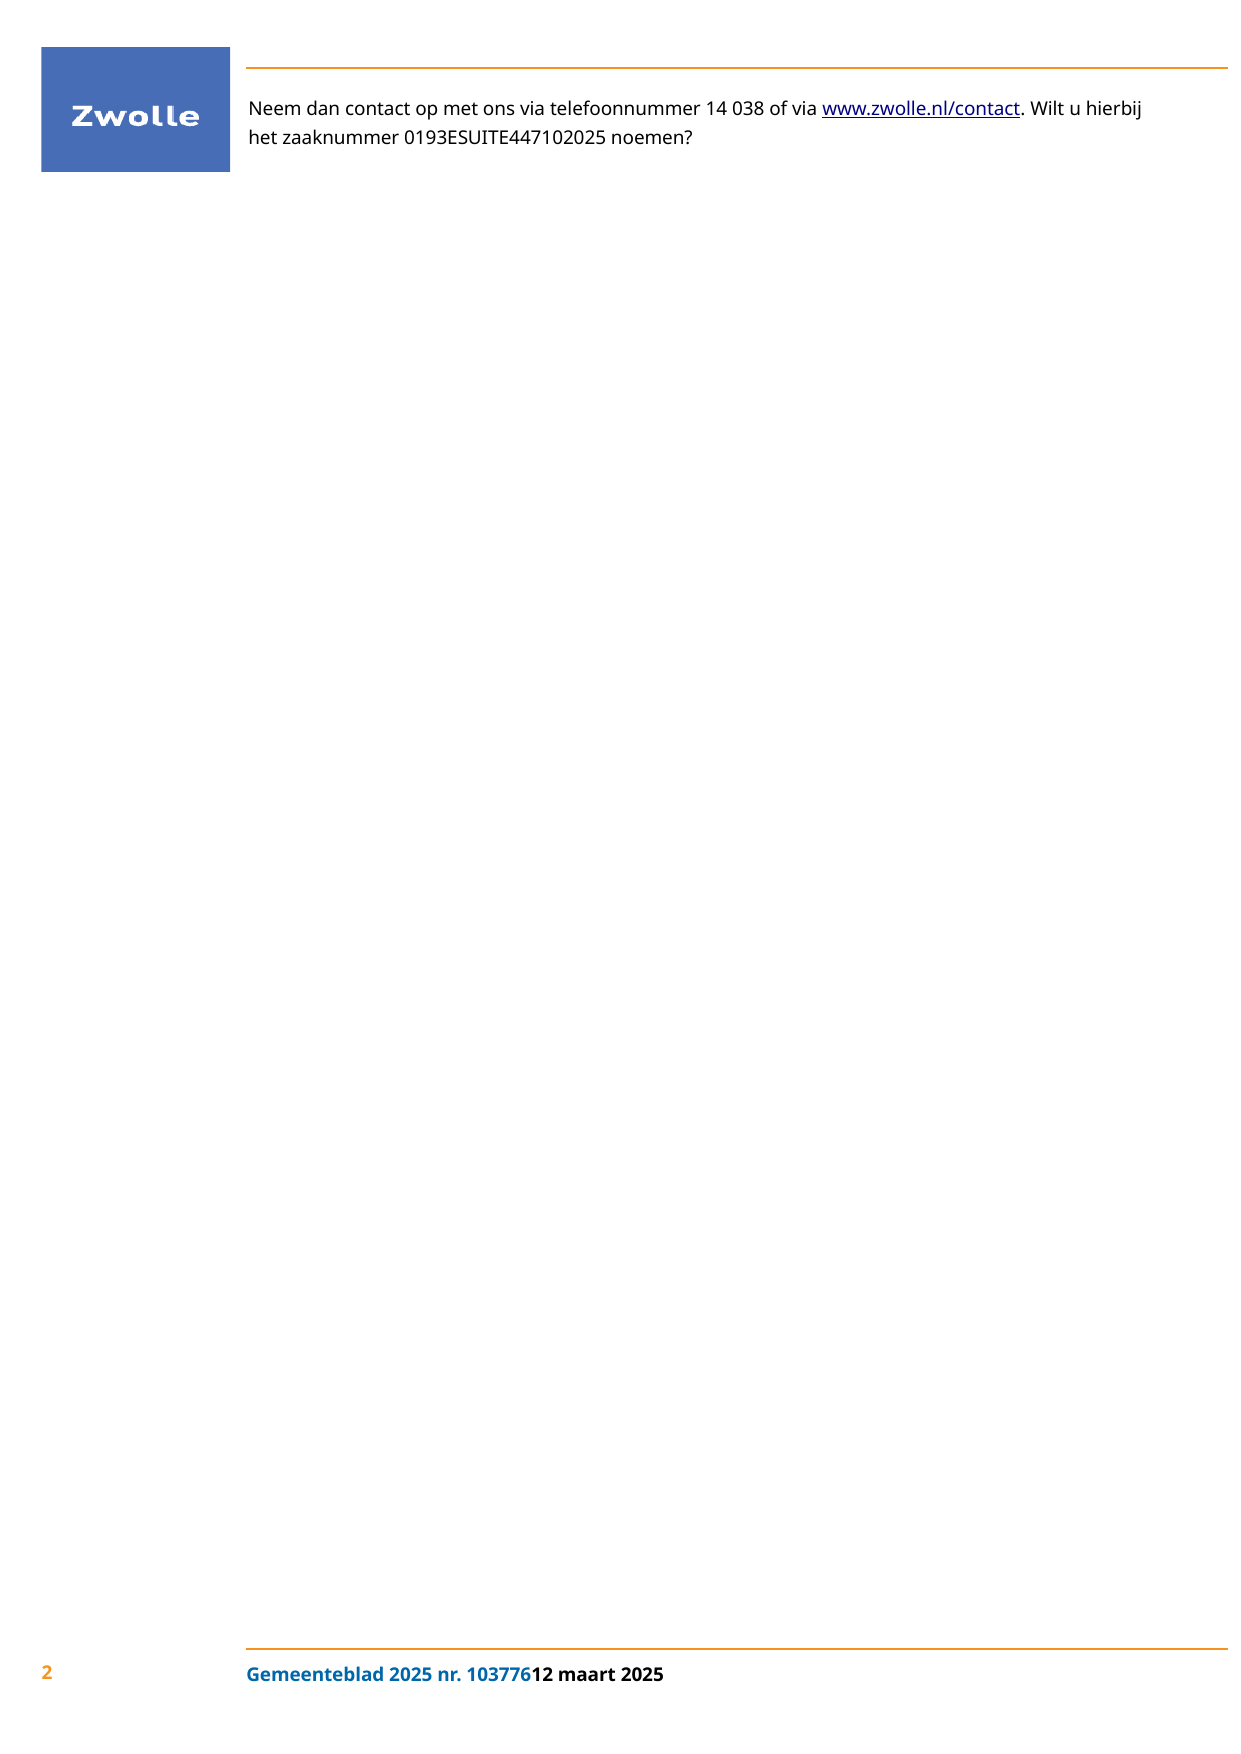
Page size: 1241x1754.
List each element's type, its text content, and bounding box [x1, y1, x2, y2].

text Neem dan contact op met ons via telefoonnummer 14 038 of via www.zwolle.nl/contact. Wilt u hierbij het zaaknummer 0193ESUITE447102025 noemen? [248, 95, 1152, 150]
picture [41, 47, 231, 172]
